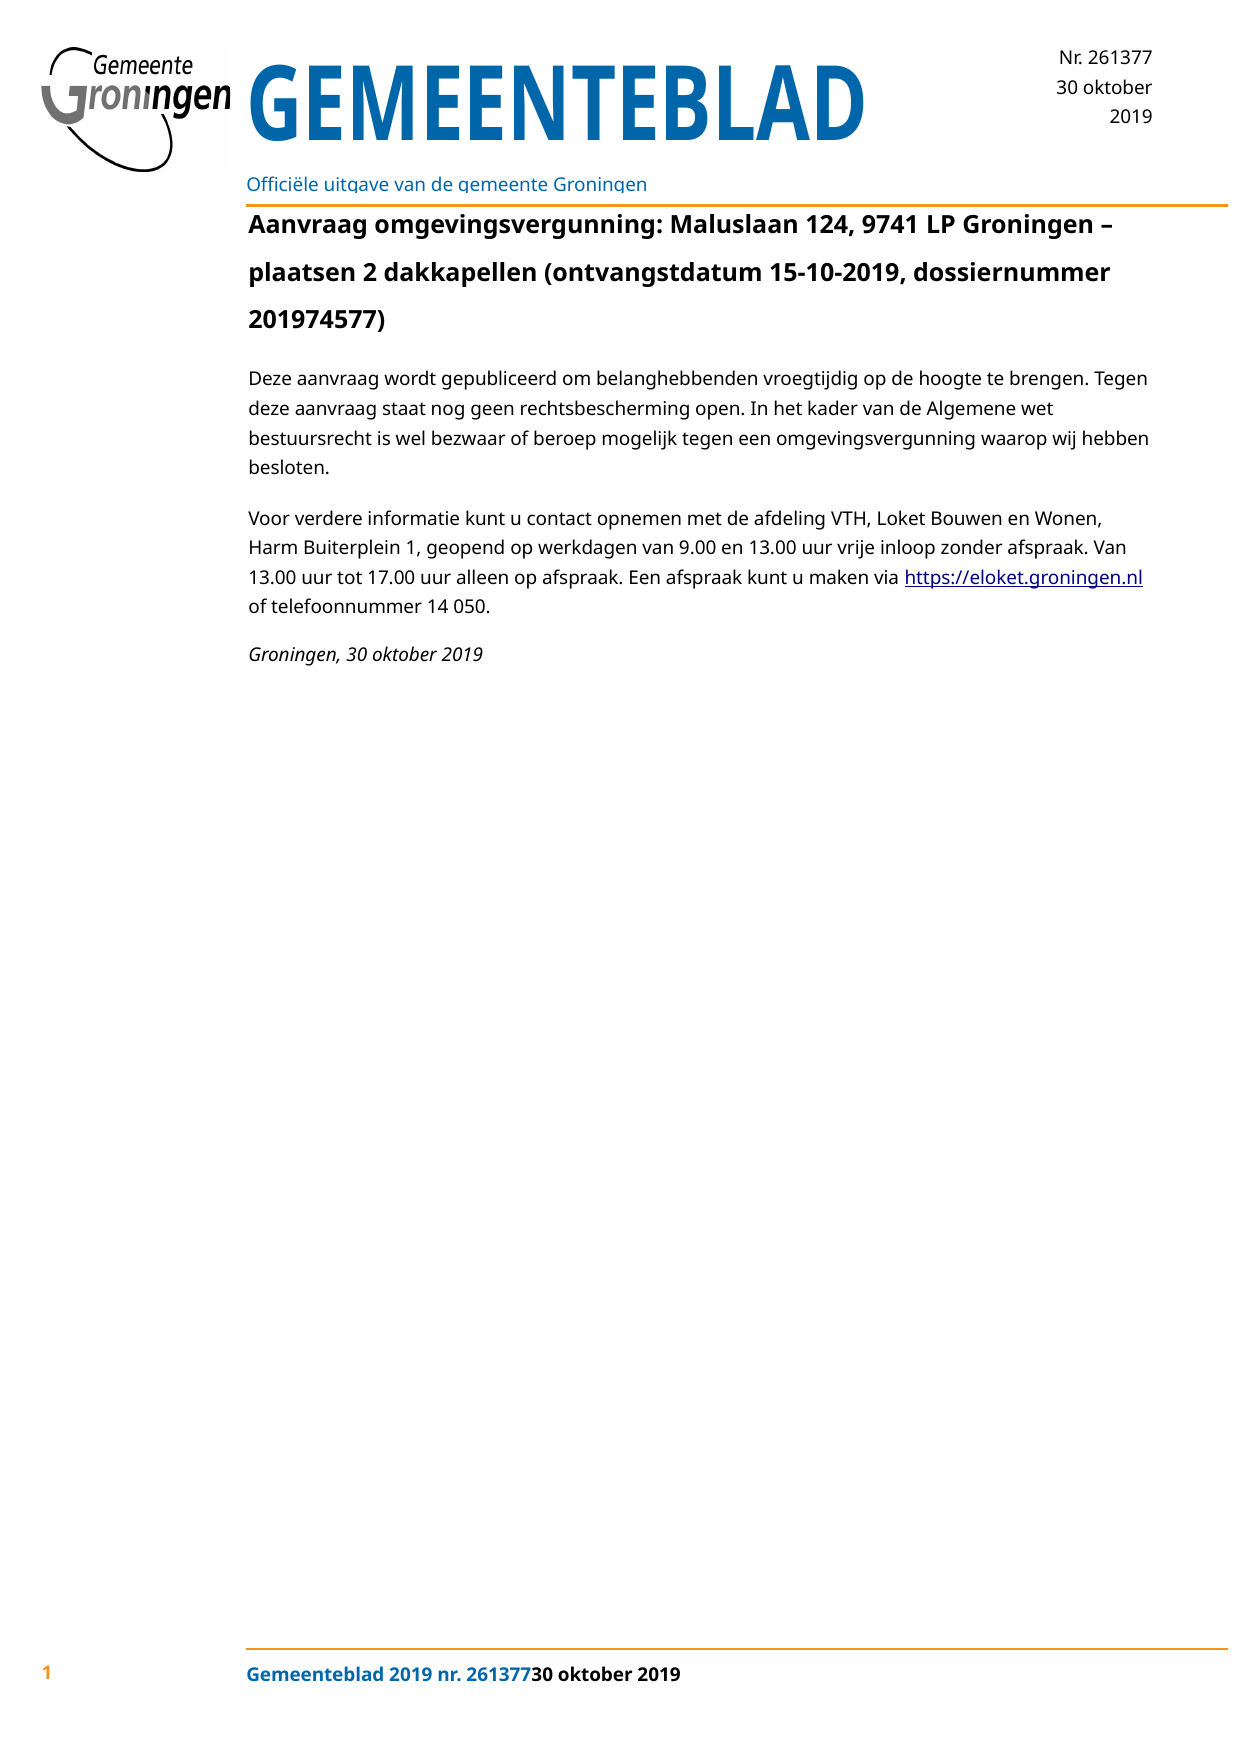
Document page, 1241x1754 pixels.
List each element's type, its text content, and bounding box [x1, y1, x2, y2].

picture [41, 47, 231, 172]
text Groningen, 30 oktober 2019 [248, 641, 1152, 667]
text Voor verdere informatie kunt u contact opnemen met de afdeling VTH, Loket Bouwen en Wonen, Harm Buiterplein 1, geopend op werkdagen van 9.00 en 13.00 uur vrije inloop zonder afspraak. Van 13.00 uur tot 17.00 uur alleen op afspraak. Een afspraak kunt u maken via https://eloket.groningen.nl of telefoonnummer 14 050. [248, 505, 1152, 619]
text Aanvraag omgevingsvergunning: Maluslaan 124, 9741 LP Groningen – plaatsen 2 dakkapellen (ontvangstdatum 15-10-2019, dossiernummer 201974577) [248, 207, 1152, 336]
text Deze aanvraag wordt gepubliceerd om belanghebbenden vroegtijdig op de hoogte te brengen. Tegen deze aanvraag staat nog geen rechtsbescherming open. In het kader van de Algemene wet bestuursrecht is wel bezwaar of beroep mogelijk tegen een omgevingsvergunning waarop wij hebben besloten. [248, 366, 1152, 480]
